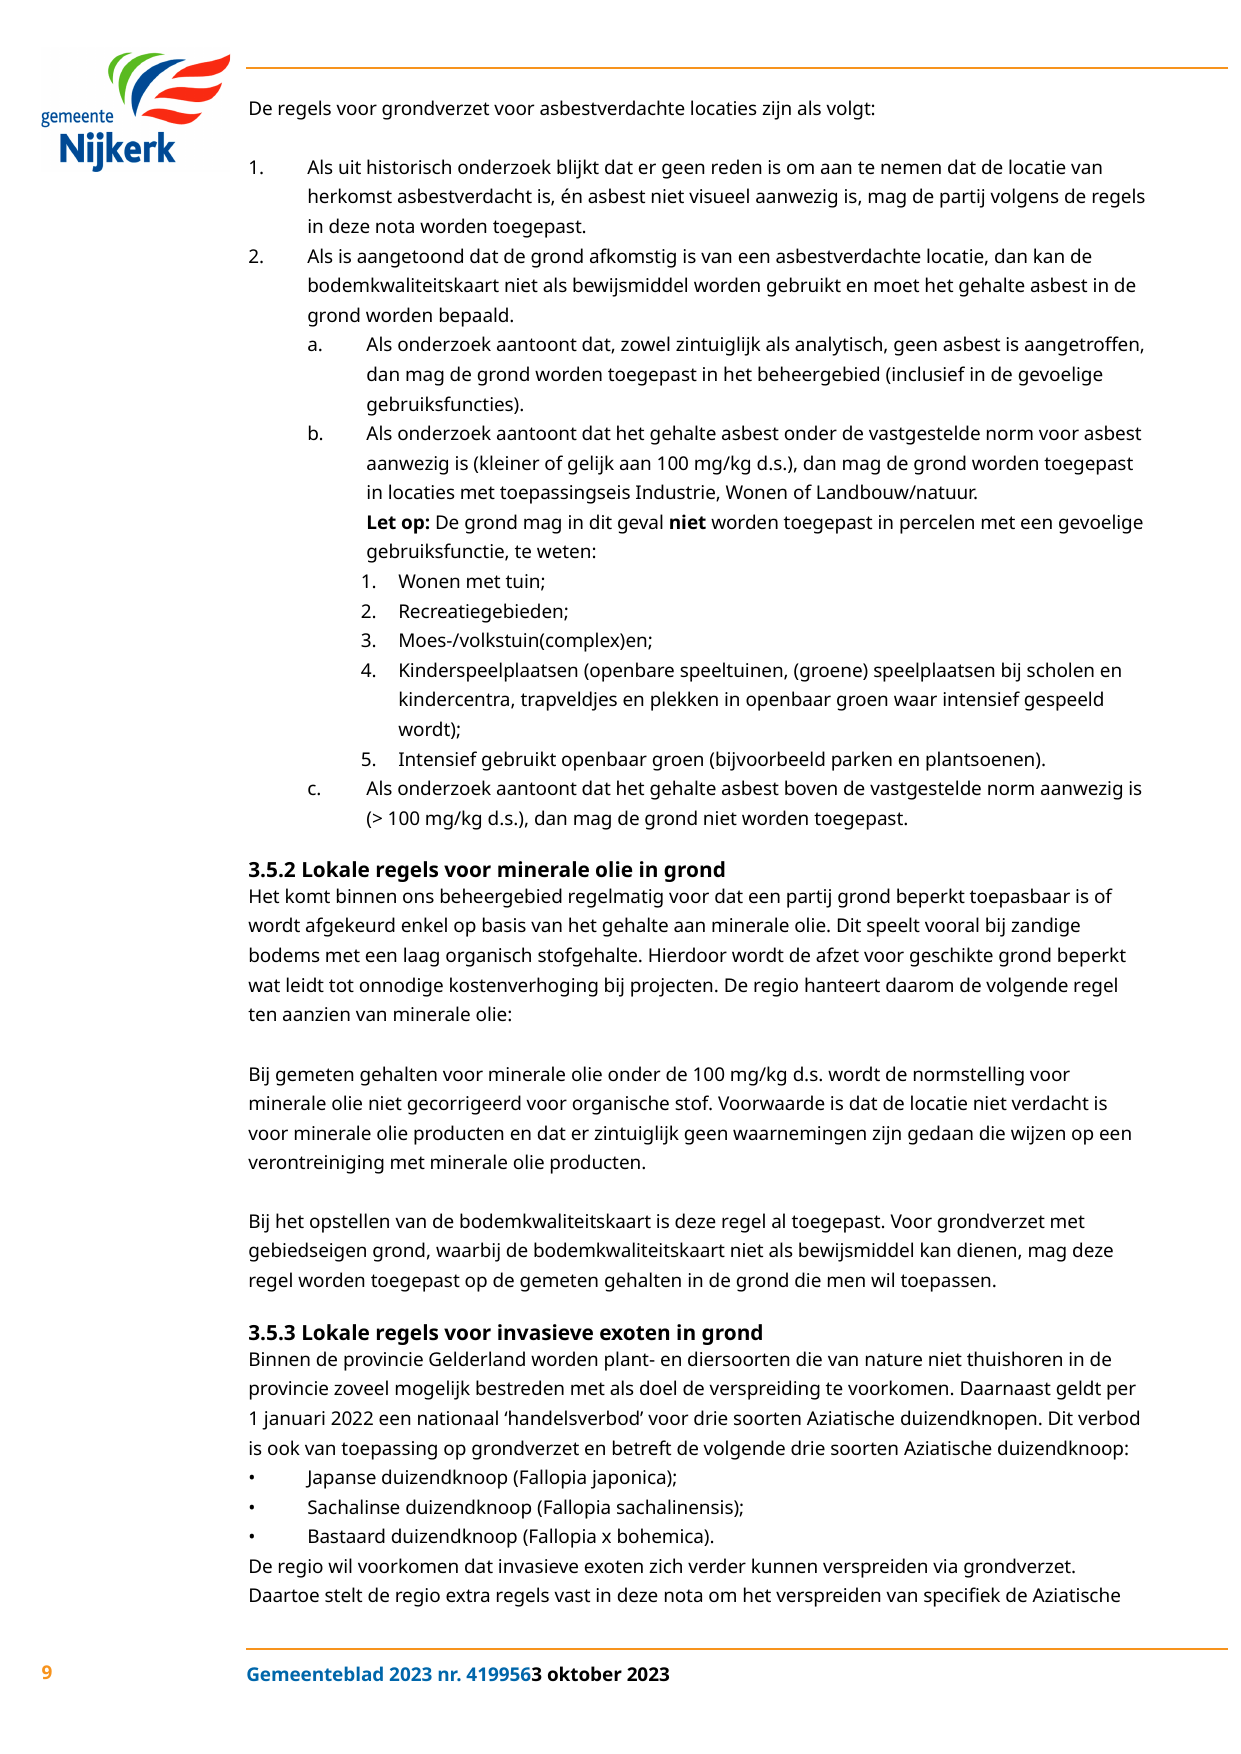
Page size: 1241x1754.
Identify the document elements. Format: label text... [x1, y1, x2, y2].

text De regels voor grondverzet voor asbestverdachte locaties zijn als volgt: [248, 95, 1152, 121]
text Bij het opstellen van de bodemkwaliteitskaart is deze regel al toegepast. Voor grondverzet met gebiedseigen grond, waarbij de bodemkwaliteitskaart niet als bewijsmiddel kan dienen, mag deze regel worden toegepast op de gemeten gehalten in de grond die men wil toepassen. [248, 1208, 1152, 1293]
text Het komt binnen ons beheergebied regelmatig voor dat een partij grond beperkt toepasbaar is of wordt afgekeurd enkel op basis van het gehalte aan minerale olie. Dit speelt vooral bij zandige bodems met een laag organisch stofgehalte. Hierdoor wordt de afzet voor geschikte grond beperkt wat leidt tot onnodige kostenverhoging bij projecten. De regio hanteert daarom de volgende regel ten aanzien van minerale olie: [248, 883, 1152, 1027]
text 3.5.2 Lokale regels voor minerale olie in grond [248, 855, 1152, 883]
picture [41, 47, 231, 172]
table_header Als uit historisch onderzoek blijkt dat er geen reden is om aan te nemen dat de locatie van herkomst asbestverdacht is, én asbest niet visueel aanwezig is, mag de partij volgens de regels in deze nota worden toegepast. Als is aangetoond dat de grond afkomstig is van een asbestverdachte locatie, dan kan de bodemkwaliteitskaart niet als bewijsmiddel worden gebruikt en moet het gehalte asbest in de grond worden bepaald. Als onderzoek aantoont dat, zowel zintuiglijk als analytisch, geen asbest is aangetroffen, dan mag de grond worden toegepast in het beheergebied (inclusief in de gevoelige gebruiksfuncties). Als onderzoek aantoont dat het gehalte asbest onder de vastgestelde norm voor asbest aanwezig is (kleiner of gelijk aan 100 mg/kg d.s.), dan mag de grond worden toegepast in locaties met toepassingseis Industrie, Wonen of Landbouw/natuur. Let op: De grond mag in dit geval niet worden toegepast in percelen met een gevoelige gebruiksfunctie, te weten: Wonen met tuin; Recreatiegebieden; Moes-/volkstuin(complex)en; Kinderspeelplaatsen (openbare speeltuinen, (groene) speelplaatsen bij scholen en kindercentra, trapveldjes en plekken in openbaar groen waar intensief gespeeld wordt); Intensief gebruikt openbaar groen (bijvoorbeeld parken en plantsoenen). Als onderzoek aantoont dat het gehalte asbest boven de vastgestelde norm aanwezig is (> 100 mg/kg d.s.), dan mag de grond niet worden toegepast. [248, 154, 1152, 831]
list Sachalinse duizendknoop (Fallopia sachalinensis); [248, 1494, 1152, 1520]
text 3.5.3 Lokale regels voor invasieve exoten in grond [248, 1318, 1152, 1346]
list Bastaard duizendknoop (Fallopia x bohemica). [248, 1523, 1152, 1549]
text Binnen de provincie Gelderland worden plant- en diersoorten die van nature niet thuishoren in de provincie zoveel mogelijk bestreden met als doel de verspreiding te voorkomen. Daarnaast geldt per 1 januari 2022 een nationaal ‘handelsverbod’ voor drie soorten Aziatische duizendknopen. Dit verbod is ook van toepassing op grondverzet en betreft de volgende drie soorten Aziatische duizendknoop: [248, 1346, 1152, 1461]
table_header Bij gemeten gehalten voor minerale olie onder de 100 mg/kg d.s. wordt de normstelling voor minerale olie niet gecorrigeerd voor organische stof. Voorwaarde is dat de locatie niet verdacht is voor minerale olie producten en dat er zintuiglijk geen waarnemingen zijn gedaan die wijzen op een verontreiniging met minerale olie producten. [248, 1061, 1152, 1175]
list Japanse duizendknoop (Fallopia japonica); [248, 1464, 1152, 1490]
text De regio wil voorkomen dat invasieve exoten zich verder kunnen verspreiden via grondverzet. Daartoe stelt de regio extra regels vast in deze nota om het verspreiden van specifiek de Aziatische [248, 1553, 1152, 1608]
